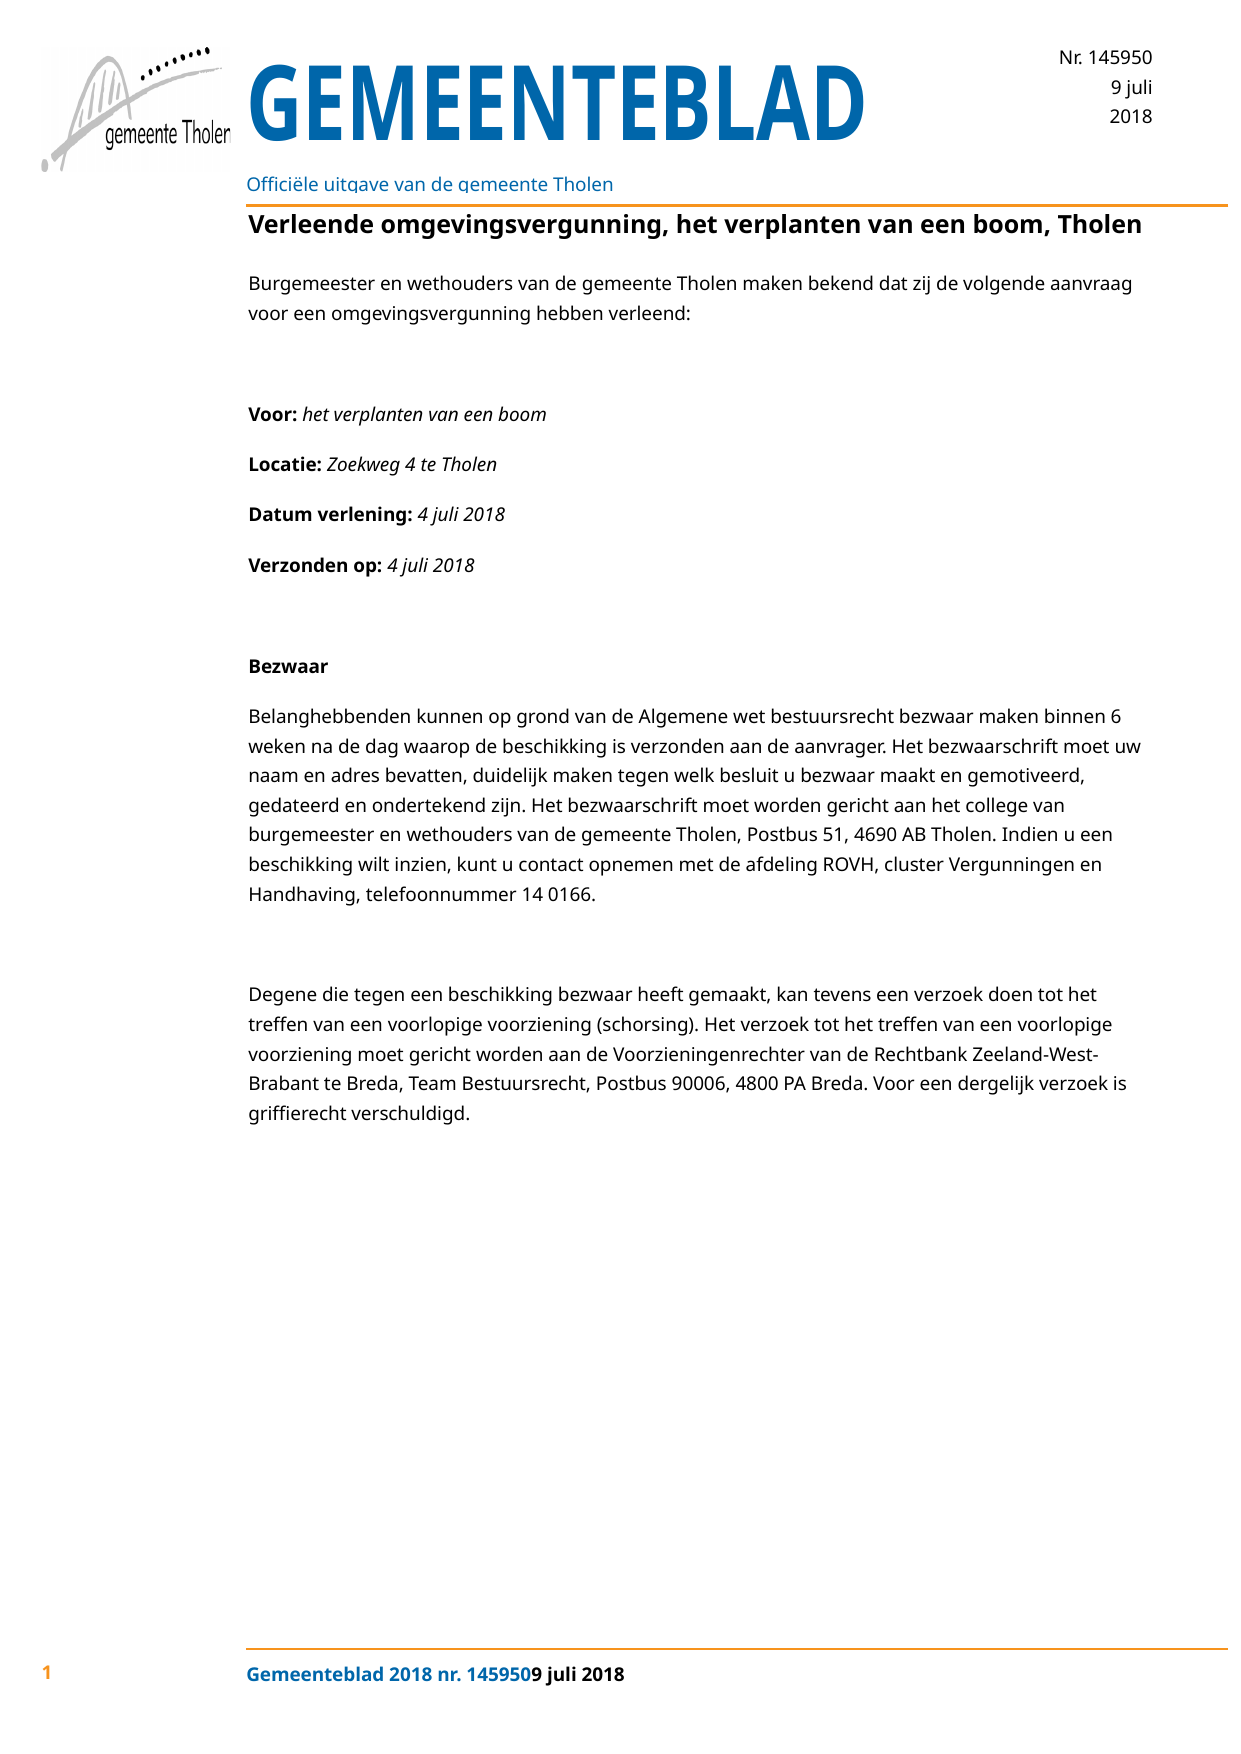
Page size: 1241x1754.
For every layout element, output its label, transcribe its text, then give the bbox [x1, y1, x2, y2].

text Bezwaar [248, 653, 1152, 678]
text Verleende omgevingsvergunning, het verplanten van een boom, Tholen [248, 207, 1152, 241]
text Voor: het verplanten van een boom [248, 401, 1152, 426]
text Degene die tegen een beschikking bezwaar heeft gemaakt, kan tevens een verzoek doen tot het treffen van een voorlopige voorziening (schorsing). Het verzoek tot het treffen van een voorlopige voorziening moet gericht worden aan de Voorzieningenrechter van de Rechtbank Zeeland-West-Brabant te Breda, Team Bestuursrecht, Postbus 90006, 4800 PA Breda. Voor een dergelijk verzoek is griffierecht verschuldigd. [248, 982, 1152, 1126]
text Locatie: Zoekweg 4 te Tholen [248, 451, 1152, 477]
text Belanghebbenden kunnen op grond van de Algemene wet bestuursrecht bezwaar maken binnen 6 weken na de dag waarop de beschikking is verzonden aan de aanvrager. Het bezwaarschrift moet uw naam en adres bevatten, duidelijk maken tegen welk besluit u bezwaar maakt en gemotiveerd, gedateerd en ondertekend zijn. Het bezwaarschrift moet worden gericht aan het college van burgemeester en wethouders van de gemeente Tholen, Postbus 51, 4690 AB Tholen. Indien u een beschikking wilt inzien, kunt u contact opnemen met de afdeling ROVH, cluster Vergunningen en Handhaving, telefoonnummer 14 0166. [248, 703, 1152, 906]
picture [41, 47, 231, 172]
text Burgemeester en wethouders van de gemeente Tholen maken bekend dat zij de volgende aanvraag voor een omgevingsvergunning hebben verleend: [248, 270, 1152, 326]
text Datum verlening: 4 juli 2018 [248, 502, 1152, 527]
text Verzonden op: 4 juli 2018 [248, 552, 1152, 578]
